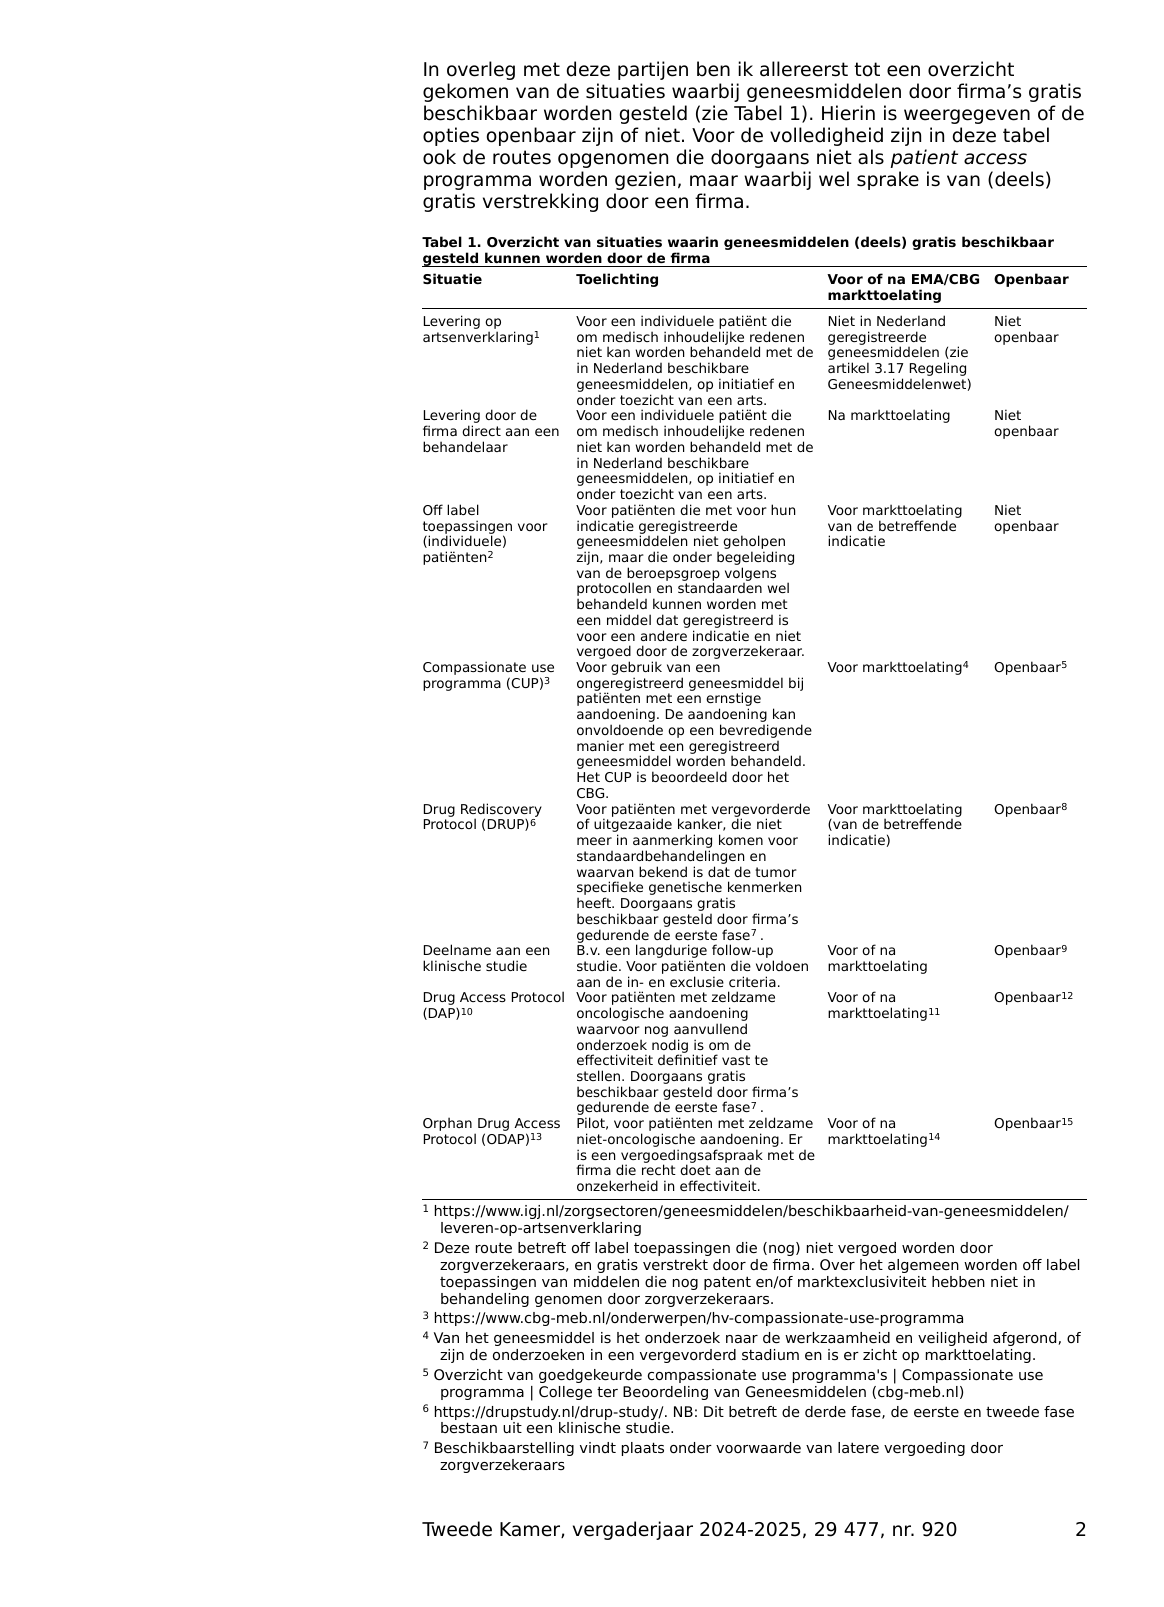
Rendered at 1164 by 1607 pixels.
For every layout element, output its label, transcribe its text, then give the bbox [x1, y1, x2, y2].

table_cell B.v. een langdurige follow-up studie. Voor patiënten die voldoen aan de in- en exclusie criteria. [570, 943, 822, 990]
table_cell Niet openbaar [988, 309, 1087, 408]
table_cell Drug Access Protocol (DAP)10 [422, 990, 570, 1116]
table_cell Levering door de firma direct aan een behandelaar [422, 408, 570, 503]
table_cell Voor of na EMA/CBG markttoelating [822, 267, 988, 308]
table_cell Voor patiënten die met voor hun indicatie geregistreerde geneesmiddelen niet geholpen zijn, maar die onder begeleiding van de beroepsgroep volgens protocollen en standaarden wel behandeld kunnen worden met een middel dat geregistreerd is voor een andere indicatie en niet vergoed door de zorgverzekeraar. [570, 503, 822, 660]
text In overleg met deze partijen ben ik allereerst tot een overzicht gekomen van de situaties waarbij geneesmiddelen door firma’s gratis beschikbaar worden gesteld (zie Tabel 1). Hierin is weergegeven of de opties openbaar zijn of niet. Voor de volledigheid zijn in deze tabel ook de routes opgenomen die doorgaans niet als patient access programma worden gezien, maar waarbij wel sprake is van (deels) gratis verstrekking door een firma. [422, 59, 1087, 213]
table_cell Voor gebruik van een ongeregistreerd geneesmiddel bij patiënten met een ernstige aandoening. De aandoening kan onvoldoende op een bevredigende manier met een geregistreerd geneesmiddel worden behandeld. Het CUP is beoordeeld door het CBG. [570, 660, 822, 801]
table_cell Niet openbaar [988, 408, 1087, 503]
table_cell Off label toepassingen voor (individuele) patiënten2 [422, 503, 570, 660]
table_cell Orphan Drug Access Protocol (ODAP)13 [422, 1116, 570, 1199]
table_cell Deelname aan een klinische studie [422, 943, 570, 990]
table_cell Openbaar12 [988, 990, 1087, 1116]
table_cell Voor of na markttoelating [822, 943, 988, 990]
table_cell Voor markttoelating (van de betreffende indicatie) [822, 801, 988, 943]
table_cell Voor een individuele patiënt die om medisch inhoudelijke redenen niet kan worden behandeld met de in Nederland beschikbare geneesmiddelen, op initiatief en onder toezicht van een arts. [570, 408, 822, 503]
table_cell Openbaar5 [988, 660, 1087, 801]
table_header Tabel 1. Overzicht van situaties waarin geneesmiddelen (deels) gratis beschikbaar gesteld kunnen worden door de firma [422, 235, 1087, 266]
table_cell Pilot, voor patiënten met zeldzame niet-oncologische aandoening. Er is een vergoedingsafspraak met de firma die recht doet aan de onzekerheid in effectiviteit. [570, 1116, 822, 1199]
table_cell Voor patiënten met vergevorderde of uitgezaaide kanker, die niet meer in aanmerking komen voor standaardbehandelingen en waarvan bekend is dat de tumor specifieke genetische kenmerken heeft. Doorgaans gratis beschikbaar gesteld door firma’s gedurende de eerste fase7. [570, 801, 822, 943]
table_cell Voor markttoelating4 [822, 660, 988, 801]
table_cell Na markttoelating [822, 408, 988, 503]
table_cell Openbaar8 [988, 801, 1087, 943]
table_cell Situatie [422, 267, 570, 308]
table_cell Voor patiënten met zeldzame oncologische aandoening waarvoor nog aanvullend onderzoek nodig is om de effectiviteit definitief vast te stellen. Doorgaans gratis beschikbaar gesteld door firma’s gedurende de eerste fase7. [570, 990, 822, 1116]
table_cell Openbaar [988, 267, 1087, 308]
table_cell Levering op artsenverklaring1 [422, 309, 570, 408]
table_cell 1 https://www.igj.nl/zorgsectoren/geneesmiddelen/beschikbaarheid-van-geneesmiddelen/leveren-op-artsenverklaring 2 Deze route betreft off label toepassingen die (nog) niet vergoed worden door zorgverzekeraars, en gratis verstrekt door de firma. Over het algemeen worden off label toepassingen van middelen die nog patent en/of marktexclusiviteit hebben niet in behandeling genomen door zorgverzekeraars. 3 https://www.cbg-meb.nl/onderwerpen/hv-compassionate-use-programma 4 Van het geneesmiddel is het onderzoek naar de werkzaamheid en veiligheid afgerond, of zijn de onderzoeken in een vergevorderd stadium en is er zicht op markttoelating. 5 Overzicht van goedgekeurde compassionate use programma's | Compassionate use programma | College ter Beoordeling van Geneesmiddelen (cbg-meb.nl) 6 https://drupstudy.nl/drup-study/. NB: Dit betreft de derde fase, de eerste en tweede fase bestaan uit een klinische studie. 7 Beschikbaarstelling vindt plaats onder voorwaarde van latere vergoeding door zorgverzekeraars [422, 1200, 1087, 1474]
table_cell Niet in Nederland geregistreerde geneesmiddelen (zie artikel 3.17 Regeling Geneesmiddelenwet) [822, 309, 988, 408]
table_cell Voor of na markttoelating14 [822, 1116, 988, 1199]
table_cell Voor een individuele patiënt die om medisch inhoudelijke redenen niet kan worden behandeld met de in Nederland beschikbare geneesmiddelen, op initiatief en onder toezicht van een arts. [570, 309, 822, 408]
table_cell Voor markttoelating van de betreffende indicatie [822, 503, 988, 660]
table_cell Openbaar9 [988, 943, 1087, 990]
table_cell Toelichting [570, 267, 822, 308]
table_cell Niet openbaar [988, 503, 1087, 660]
table_cell Openbaar15 [988, 1116, 1087, 1199]
table_cell Drug Rediscovery Protocol (DRUP)6 [422, 801, 570, 943]
table_cell Voor of na markttoelating11 [822, 990, 988, 1116]
table_cell Compassionate use programma (CUP)3 [422, 660, 570, 801]
